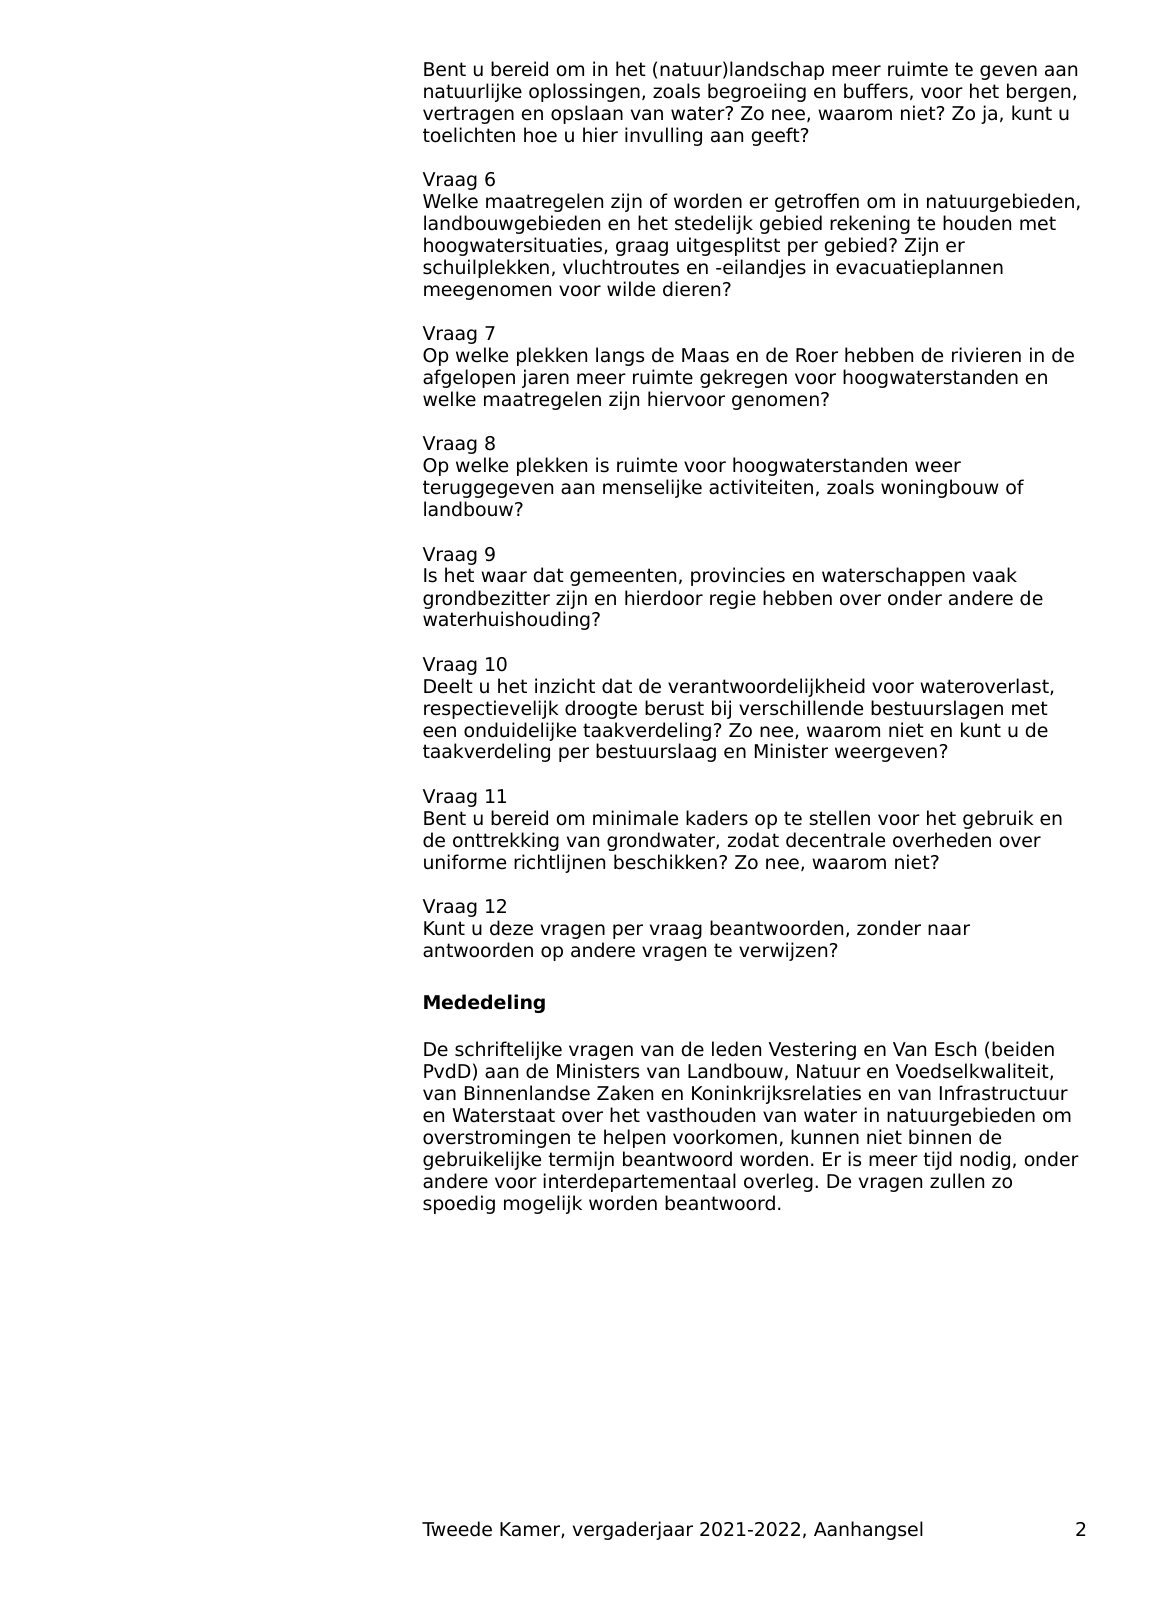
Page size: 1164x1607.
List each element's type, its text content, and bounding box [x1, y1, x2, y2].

text Vraag 9 [422, 543, 1087, 565]
text Bent u bereid om in het (natuur)landschap meer ruimte te geven aan natuurlijke oplossingen, zoals begroeiing en buffers, voor het bergen, vertragen en opslaan van water? Zo nee, waarom niet? Zo ja, kunt u toelichten hoe u hier invulling aan geeft? [422, 59, 1087, 147]
text Vraag 6 [422, 169, 1087, 191]
subtitle Mededeling [422, 992, 1087, 1014]
text Is het waar dat gemeenten, provincies en waterschappen vaak grondbezitter zijn en hierdoor regie hebben over onder andere de waterhuishouding? [422, 565, 1087, 631]
text Vraag 7 [422, 323, 1087, 345]
text Vraag 10 [422, 653, 1087, 676]
text Op welke plekken langs de Maas en de Roer hebben de rivieren in de afgelopen jaren meer ruimte gekregen voor hoogwaterstanden en welke maatregelen zijn hiervoor genomen? [422, 345, 1087, 411]
text Kunt u deze vragen per vraag beantwoorden, zonder naar antwoorden op andere vragen te verwijzen? [422, 918, 1087, 962]
text Bent u bereid om minimale kaders op te stellen voor het gebruik en de onttrekking van grondwater, zodat decentrale overheden over uniforme richtlijnen beschikken? Zo nee, waarom niet? [422, 808, 1087, 873]
text Vraag 8 [422, 433, 1087, 455]
text Vraag 12 [422, 896, 1087, 918]
text Welke maatregelen zijn of worden er getroffen om in natuurgebieden, landbouwgebieden en het stedelijk gebied rekening te houden met hoogwatersituaties, graag uitgesplitst per gebied? Zijn er schuilplekken, vluchtroutes en -eilandjes in evacuatieplannen meegenomen voor wilde dieren? [422, 191, 1087, 301]
text Op welke plekken is ruimte voor hoogwaterstanden weer teruggegeven aan menselijke activiteiten, zoals woningbouw of landbouw? [422, 455, 1087, 521]
text De schriftelijke vragen van de leden Vestering en Van Esch (beiden PvdD) aan de Ministers van Landbouw, Natuur en Voedselkwaliteit, van Binnenlandse Zaken en Koninkrijksrelaties en van Infrastructuur en Waterstaat over het vasthouden van water in natuurgebieden om overstromingen te helpen voorkomen, kunnen niet binnen de gebruikelijke termijn beantwoord worden. Er is meer tijd nodig, onder andere voor interdepartementaal overleg. De vragen zullen zo spoedig mogelijk worden beantwoord. [422, 1039, 1087, 1214]
text Deelt u het inzicht dat de verantwoordelijkheid voor wateroverlast, respectievelijk droogte berust bij verschillende bestuurslagen met een onduidelijke taakverdeling? Zo nee, waarom niet en kunt u de taakverdeling per bestuurslaag en Minister weergeven? [422, 676, 1087, 763]
text Vraag 11 [422, 786, 1087, 808]
